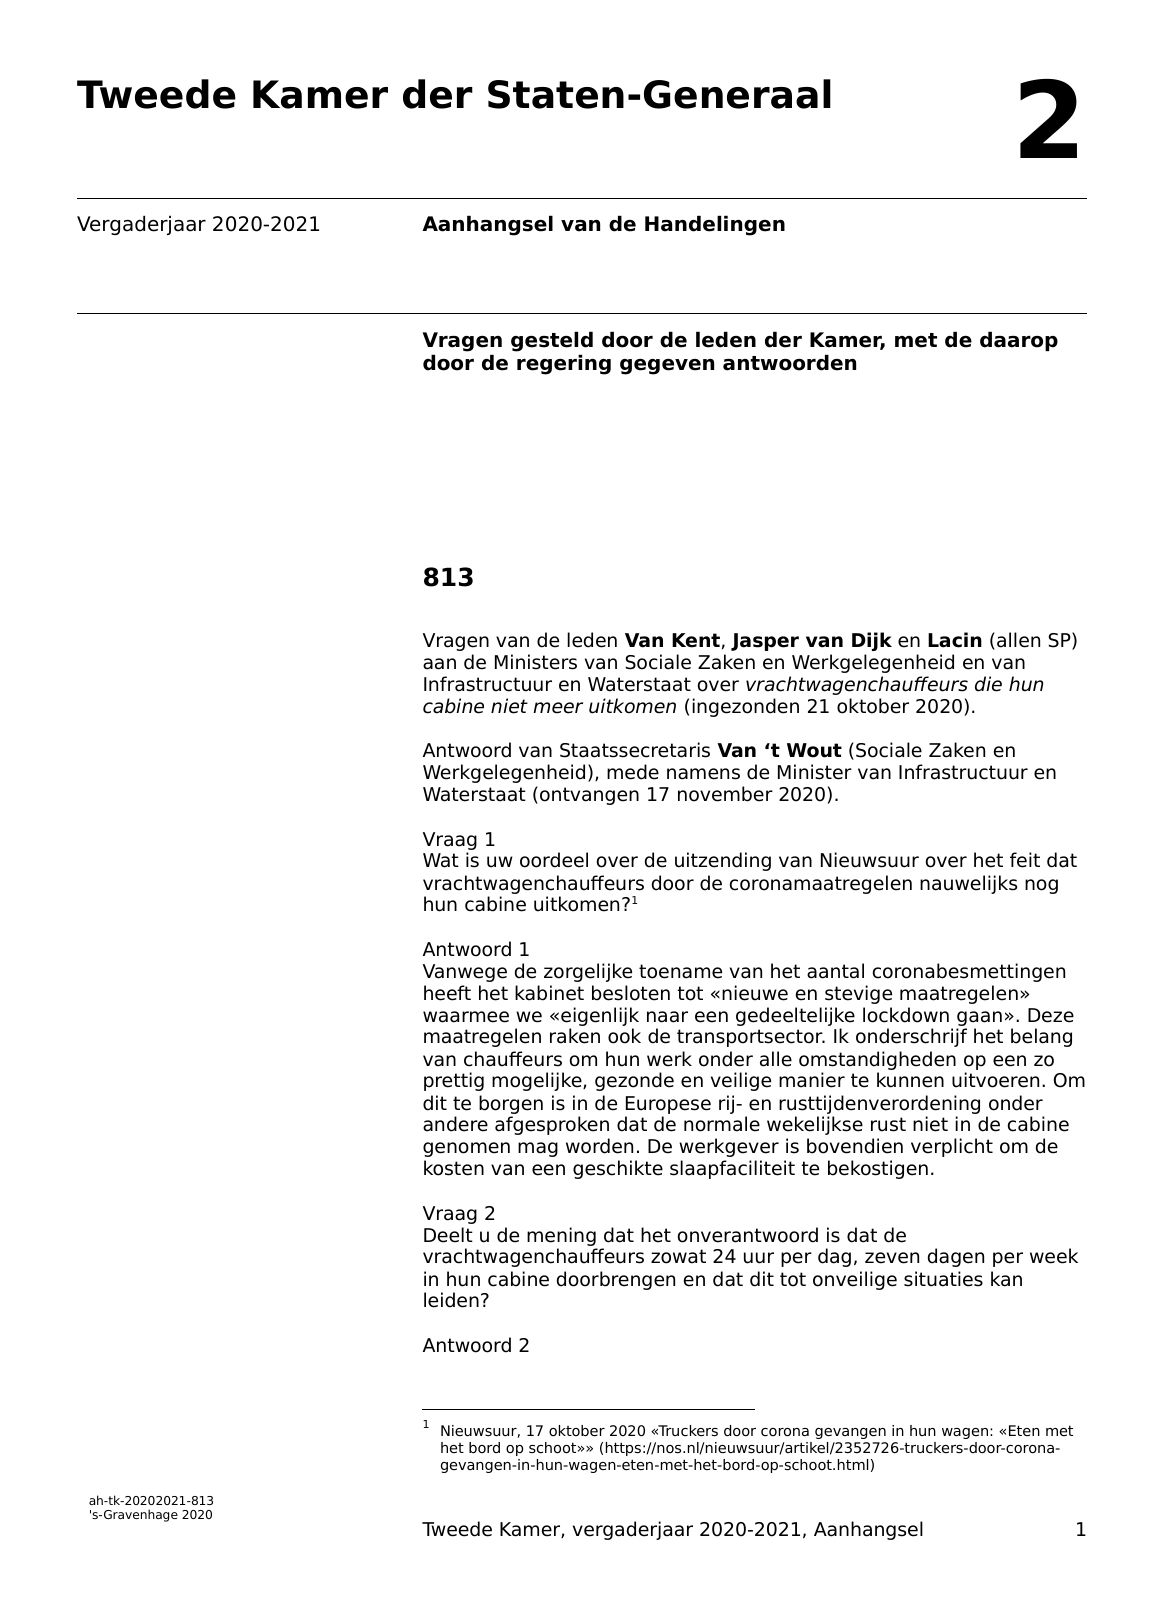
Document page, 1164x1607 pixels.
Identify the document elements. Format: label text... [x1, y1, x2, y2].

text Antwoord 2 [422, 1334, 1087, 1357]
text Nieuwsuur, 17 oktober 2020 «Truckers door corona gevangen in hun wagen: «Eten met het bord op schoot»» (https://nos.nl/nieuwsuur/artikel/2352726-truckers-door-corona-gevangen-in-hun-wagen-eten-met-het-bord-op-schoot.html) [422, 1418, 1087, 1474]
table_cell Vergaderjaar 2020-2021 [77, 199, 422, 313]
text Vraag 1 [422, 828, 1087, 850]
text Antwoord 1 [422, 938, 1087, 961]
table_cell [77, 314, 422, 375]
text ah-tk-20202021-813 [88, 1494, 323, 1508]
text 's-Gravenhage 2020 [88, 1508, 323, 1522]
text Wat is uw oordeel over de uitzending van Nieuwsuur over het feit dat vrachtwagenchauffeurs door de coronamaatregelen nauwelijks nog hun cabine uitkomen? [422, 850, 1087, 916]
table_cell Vragen gesteld door de leden der Kamer, met de daarop door de regering gegeven antwoorden [422, 314, 1087, 375]
text Antwoord van Staatssecretaris Van ‘t Wout (Sociale Zaken en Werkgelegenheid), mede namens de Minister van Infrastructuur en Waterstaat (ontvangen 17 november 2020). [422, 740, 1087, 806]
text Deelt u de mening dat het onverantwoord is dat de vrachtwagenchauffeurs zowat 24 uur per dag, zeven dagen per week in hun cabine doorbrengen en dat dit tot onveilige situaties kan leiden? [422, 1224, 1087, 1312]
text 813 [422, 563, 1087, 592]
table_header Tweede Kamer der Staten-Generaal [77, 59, 886, 198]
text Vraag 2 [422, 1202, 1087, 1224]
text Vanwege de zorgelijke toename van het aantal coronabesmettingen heeft het kabinet besloten tot «nieuwe en stevige maatregelen» waarmee we «eigenlijk naar een gedeeltelijke lockdown gaan». Deze maatregelen raken ook de transportsector. Ik onderschrijf het belang van chauffeurs om hun werk onder alle omstandigheden op een zo prettig mogelijke, gezonde en veilige manier te kunnen uitvoeren. Om dit te borgen is in de Europese rij- en rusttijdenverordening onder andere afgesproken dat de normale wekelijkse rust niet in de cabine genomen mag worden. De werkgever is bovendien verplicht om de kosten van een geschikte slaapfaciliteit te bekostigen. [422, 961, 1087, 1180]
text Vragen van de leden Van Kent, Jasper van Dijk en Lacin (allen SP) aan de Ministers van Sociale Zaken en Werkgelegenheid en van Infrastructuur en Waterstaat over vrachtwagenchauffeurs die hun cabine niet meer uitkomen (ingezonden 21 oktober 2020). [422, 630, 1087, 718]
table_cell Aanhangsel van de Handelingen [422, 199, 1087, 313]
table_header 2 [886, 59, 1087, 198]
